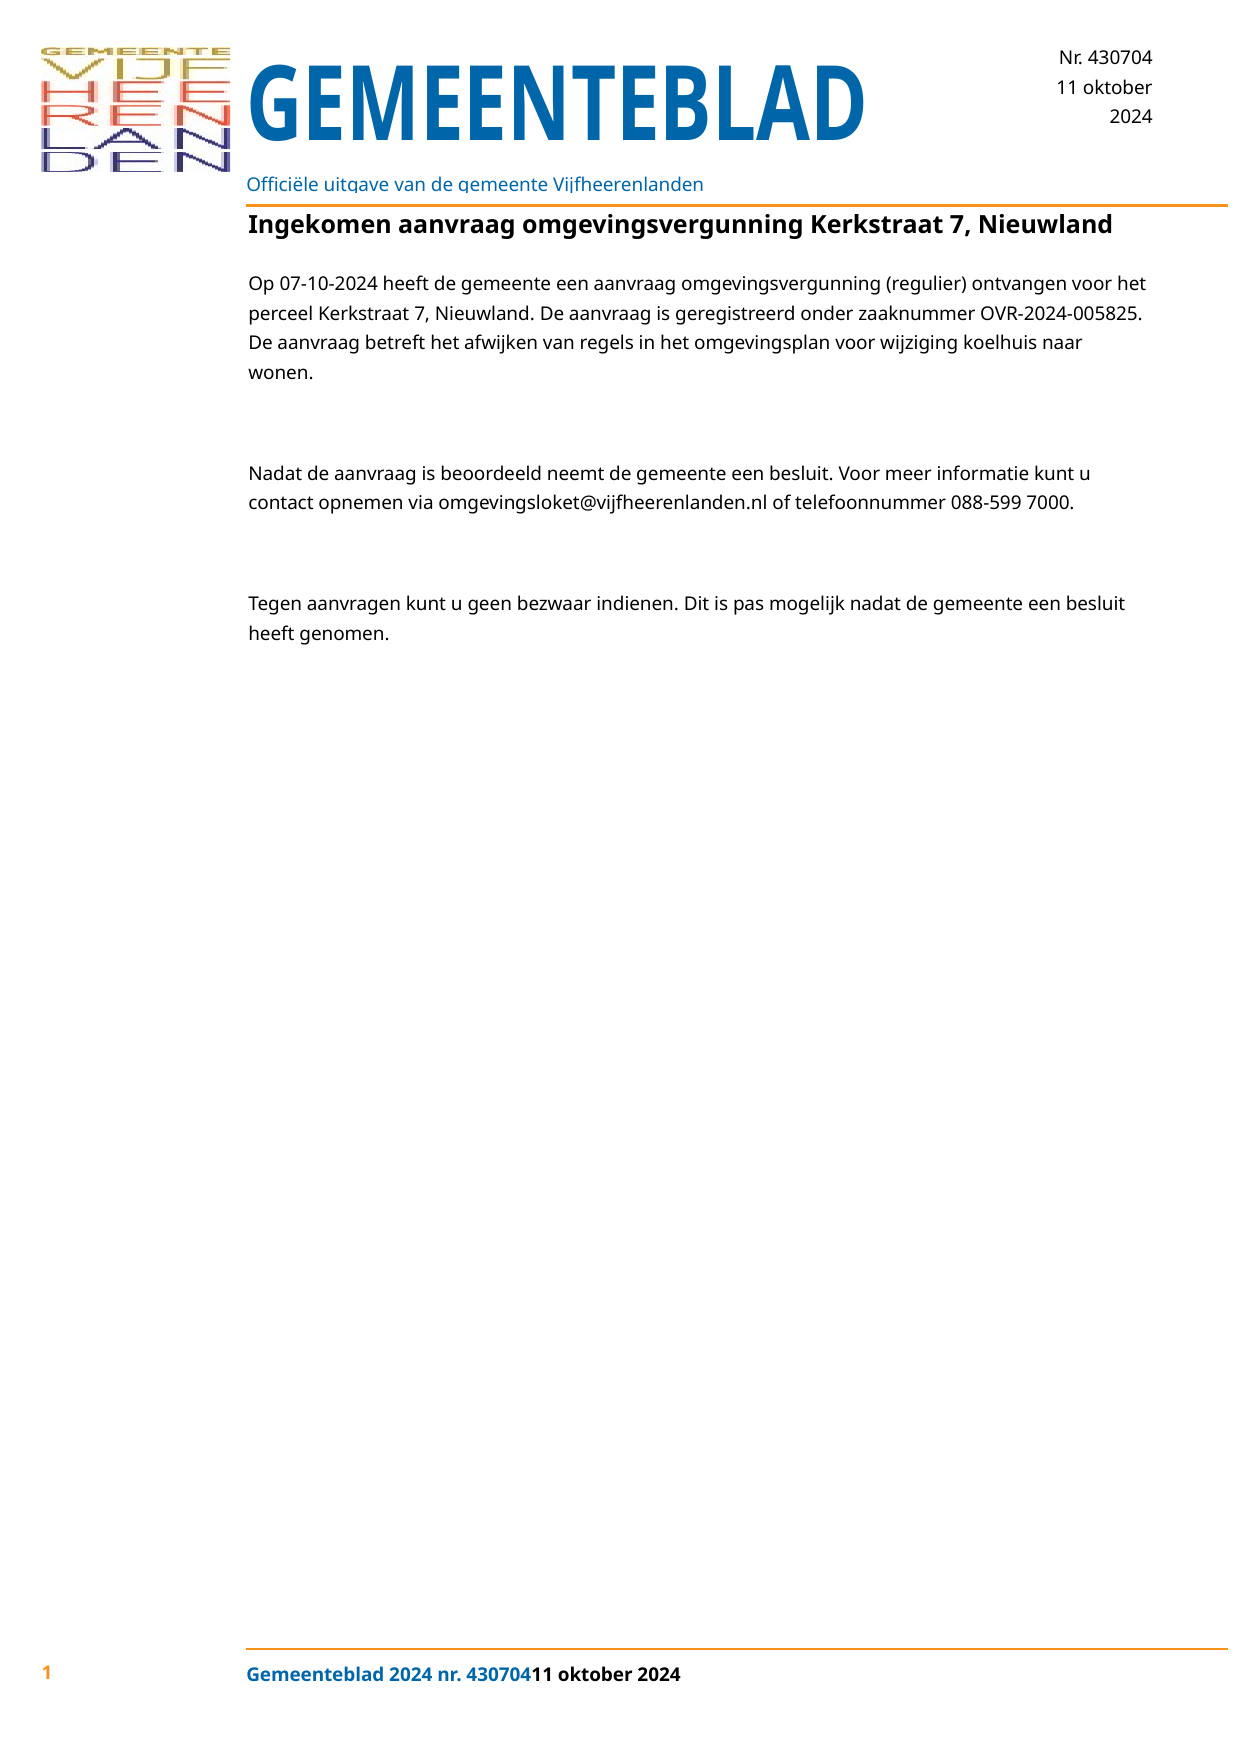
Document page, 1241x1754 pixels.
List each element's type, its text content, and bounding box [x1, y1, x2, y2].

text Nadat de aanvraag is beoordeeld neemt de gemeente een besluit. Voor meer informatie kunt u contact opnemen via omgevingsloket@vijfheerenlanden.nl of telefoonnummer 088-599 7000. [248, 460, 1152, 515]
text Ingekomen aanvraag omgevingsvergunning Kerkstraat 7, Nieuwland [248, 207, 1152, 241]
picture [41, 47, 231, 172]
text Op 07-10-2024 heeft de gemeente een aanvraag omgevingsvergunning (regulier) ontvangen voor het perceel Kerkstraat 7, Nieuwland. De aanvraag is geregistreerd onder zaaknummer OVR-2024-005825. De aanvraag betreft het afwijken van regels in het omgevingsplan voor wijziging koelhuis naar wonen. [248, 270, 1152, 385]
text Tegen aanvragen kunt u geen bezwaar indienen. Dit is pas mogelijk nadat de gemeente een besluit heeft genomen. [248, 590, 1152, 646]
